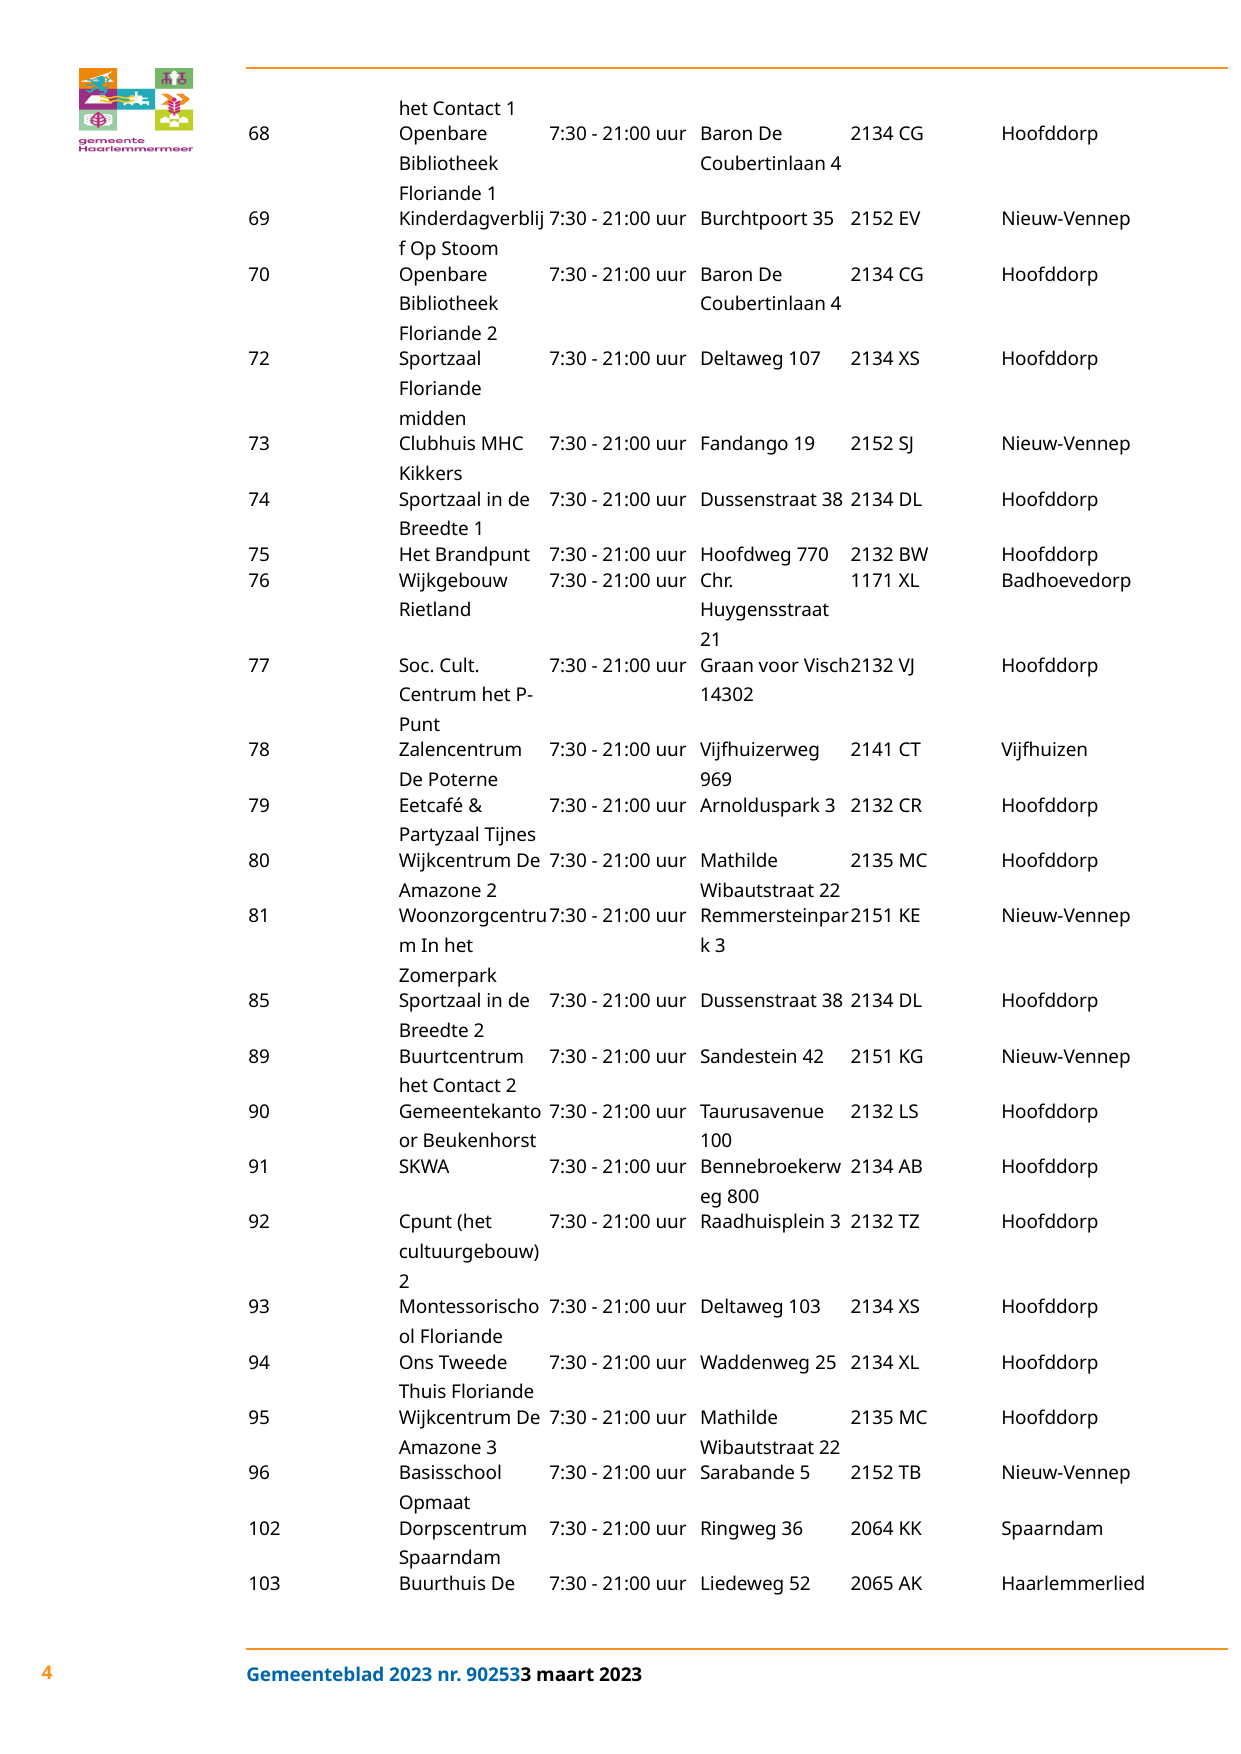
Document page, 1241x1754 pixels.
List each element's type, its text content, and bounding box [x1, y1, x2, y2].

table_cell Haarlemmerlied [1001, 1570, 1152, 1596]
table_cell 7:30 - 21:00 uur [549, 847, 700, 903]
table_cell Hoofddorp [1001, 1209, 1152, 1294]
table_cell 2135 MC [850, 847, 1001, 903]
table_cell 2132 LS [850, 1098, 1001, 1153]
table_cell Openbare Bibliotheek Floriande 2 [399, 261, 549, 346]
table_cell 7:30 - 21:00 uur [549, 1570, 700, 1596]
table_cell 2134 DL [850, 988, 1001, 1043]
table_cell 7:30 - 21:00 uur [549, 1460, 700, 1515]
table_cell het Contact 1 [399, 95, 549, 121]
table_cell 78 [248, 737, 398, 792]
table_cell Clubhuis MHC Kikkers [399, 431, 549, 486]
table_cell 2132 VJ [850, 652, 1001, 737]
table_cell 2132 CR [850, 792, 1001, 847]
table_cell 7:30 - 21:00 uur [549, 541, 700, 567]
table_cell Het Brandpunt [399, 541, 549, 567]
table_cell Buurthuis De [399, 1570, 549, 1596]
table_cell Buurtcentrum het Contact 2 [399, 1043, 549, 1098]
table_cell 7:30 - 21:00 uur [549, 1098, 700, 1153]
table_cell 95 [248, 1404, 398, 1459]
table_cell Deltaweg 107 [700, 346, 850, 431]
table_cell Hoofddorp [1001, 847, 1152, 903]
table_cell 7:30 - 21:00 uur [549, 261, 700, 346]
table_cell 74 [248, 486, 398, 541]
table_cell [700, 95, 850, 121]
table_cell Nieuw-Vennep [1001, 1043, 1152, 1098]
table_cell 2134 XL [850, 1349, 1001, 1404]
table_cell Hoofddorp [1001, 1349, 1152, 1404]
table_cell Baron De Coubertinlaan 4 [700, 121, 850, 205]
table_cell Sportzaal in de Breedte 1 [399, 486, 549, 541]
table_cell 7:30 - 21:00 uur [549, 1294, 700, 1349]
table_cell Mathilde Wibautstraat 22 [700, 1404, 850, 1459]
table_cell 7:30 - 21:00 uur [549, 1209, 700, 1294]
table_cell 7:30 - 21:00 uur [549, 652, 700, 737]
table_cell 2134 XS [850, 1294, 1001, 1349]
table_cell 7:30 - 21:00 uur [549, 988, 700, 1043]
table_cell 2134 XS [850, 346, 1001, 431]
table_cell 7:30 - 21:00 uur [549, 1515, 700, 1570]
table_cell Hoofddorp [1001, 1404, 1152, 1459]
table_cell [1001, 95, 1152, 121]
table_cell Sportzaal Floriande midden [399, 346, 549, 431]
table_cell Sportzaal in de Breedte 2 [399, 988, 549, 1043]
table_cell 7:30 - 21:00 uur [549, 737, 700, 792]
table_cell [549, 95, 700, 121]
table_cell Gemeentekantoor Beukenhorst [399, 1098, 549, 1153]
table_cell Openbare Bibliotheek Floriande 1 [399, 121, 549, 205]
table_cell 89 [248, 1043, 398, 1098]
table_cell Bennebroekerweg 800 [700, 1154, 850, 1209]
table_cell Deltaweg 103 [700, 1294, 850, 1349]
table_cell Sarabande 5 [700, 1460, 850, 1515]
picture [41, 47, 231, 172]
table_cell Liedeweg 52 [700, 1570, 850, 1596]
table_cell 7:30 - 21:00 uur [549, 792, 700, 847]
table_cell 1171 XL [850, 567, 1001, 652]
table_cell 2152 TB [850, 1460, 1001, 1515]
table_cell 7:30 - 21:00 uur [549, 1043, 700, 1098]
table_cell 2151 KE [850, 903, 1001, 987]
table_cell 81 [248, 903, 398, 987]
table_cell Hoofddorp [1001, 346, 1152, 431]
table_cell 85 [248, 988, 398, 1043]
table_cell 2141 CT [850, 737, 1001, 792]
table_cell 7:30 - 21:00 uur [549, 1404, 700, 1459]
table_cell [850, 95, 1001, 121]
table_cell Ringweg 36 [700, 1515, 850, 1570]
table_cell Waddenweg 25 [700, 1349, 850, 1404]
table_cell 90 [248, 1098, 398, 1153]
table_cell 2152 EV [850, 205, 1001, 261]
table_cell Raadhuisplein 3 [700, 1209, 850, 1294]
table_cell 103 [248, 1570, 398, 1596]
table_cell Spaarndam [1001, 1515, 1152, 1570]
table_cell Nieuw-Vennep [1001, 431, 1152, 486]
table_cell Hoofddorp [1001, 541, 1152, 567]
table_cell 2064 KK [850, 1515, 1001, 1570]
table_cell 7:30 - 21:00 uur [549, 1154, 700, 1209]
table_cell Nieuw-Vennep [1001, 1460, 1152, 1515]
table_cell Hoofddorp [1001, 1294, 1152, 1349]
table_cell Basisschool Opmaat [399, 1460, 549, 1515]
table_cell Hoofddorp [1001, 988, 1152, 1043]
table_cell Woonzorgcentrum In het Zomerpark [399, 903, 549, 987]
table_cell 2134 CG [850, 121, 1001, 205]
table_cell Soc. Cult. Centrum het P-Punt [399, 652, 549, 737]
table_cell 75 [248, 541, 398, 567]
table_cell 94 [248, 1349, 398, 1404]
table_cell 7:30 - 21:00 uur [549, 346, 700, 431]
table_cell Burchtpoort 35 [700, 205, 850, 261]
table_cell Dorpscentrum Spaarndam [399, 1515, 549, 1570]
table_cell 93 [248, 1294, 398, 1349]
table_cell [248, 95, 398, 121]
table_cell 2132 BW [850, 541, 1001, 567]
table_cell Dussenstraat 38 [700, 988, 850, 1043]
table_cell Mathilde Wibautstraat 22 [700, 847, 850, 903]
table_cell Chr. Huygensstraat 21 [700, 567, 850, 652]
table_cell Sandestein 42 [700, 1043, 850, 1098]
table_cell 79 [248, 792, 398, 847]
table_cell 7:30 - 21:00 uur [549, 205, 700, 261]
table_cell 72 [248, 346, 398, 431]
table_cell 102 [248, 1515, 398, 1570]
table_cell Taurusavenue 100 [700, 1098, 850, 1153]
table_cell Hoofddorp [1001, 261, 1152, 346]
table_cell 77 [248, 652, 398, 737]
table_cell 70 [248, 261, 398, 346]
table_cell Hoofddorp [1001, 792, 1152, 847]
table_cell Arnolduspark 3 [700, 792, 850, 847]
table_cell 7:30 - 21:00 uur [549, 486, 700, 541]
table_cell 2134 CG [850, 261, 1001, 346]
table_cell 7:30 - 21:00 uur [549, 431, 700, 486]
table_cell Vijfhuizen [1001, 737, 1152, 792]
table_cell 7:30 - 21:00 uur [549, 567, 700, 652]
table_cell 91 [248, 1154, 398, 1209]
table_cell Ons Tweede Thuis Floriande [399, 1349, 549, 1404]
table_cell Nieuw-Vennep [1001, 903, 1152, 987]
table_cell 73 [248, 431, 398, 486]
table_cell 76 [248, 567, 398, 652]
table_cell SKWA [399, 1154, 549, 1209]
table_cell Hoofddorp [1001, 652, 1152, 737]
table_cell Nieuw-Vennep [1001, 205, 1152, 261]
table_cell 2152 SJ [850, 431, 1001, 486]
table_cell 69 [248, 205, 398, 261]
table_cell Dussenstraat 38 [700, 486, 850, 541]
table_cell Montessorischool Floriande [399, 1294, 549, 1349]
table_cell 96 [248, 1460, 398, 1515]
table_cell 2134 AB [850, 1154, 1001, 1209]
table_cell Hoofddorp [1001, 1154, 1152, 1209]
table_cell 7:30 - 21:00 uur [549, 1349, 700, 1404]
table_cell 2134 DL [850, 486, 1001, 541]
table_cell Hoofddorp [1001, 1098, 1152, 1153]
table_cell Hoofdweg 770 [700, 541, 850, 567]
table_cell Eetcafé & Partyzaal Tijnes [399, 792, 549, 847]
table_cell 2065 AK [850, 1570, 1001, 1596]
table_cell 92 [248, 1209, 398, 1294]
table_cell Wijkcentrum De Amazone 2 [399, 847, 549, 903]
table_cell 2132 TZ [850, 1209, 1001, 1294]
table_cell Cpunt (het cultuurgebouw) 2 [399, 1209, 549, 1294]
table_cell Baron De Coubertinlaan 4 [700, 261, 850, 346]
table_cell Graan voor Visch 14302 [700, 652, 850, 737]
table_cell 2151 KG [850, 1043, 1001, 1098]
table_cell 80 [248, 847, 398, 903]
table_cell 7:30 - 21:00 uur [549, 121, 700, 205]
table_cell Hoofddorp [1001, 121, 1152, 205]
table_cell Remmersteinpark 3 [700, 903, 850, 987]
table_cell 68 [248, 121, 398, 205]
table_cell Wijkgebouw Rietland [399, 567, 549, 652]
table_cell 2135 MC [850, 1404, 1001, 1459]
table_cell Wijkcentrum De Amazone 3 [399, 1404, 549, 1459]
table_cell Vijfhuizerweg 969 [700, 737, 850, 792]
table_cell Zalencentrum De Poterne [399, 737, 549, 792]
table_cell Badhoevedorp [1001, 567, 1152, 652]
table_cell Hoofddorp [1001, 486, 1152, 541]
table_cell Fandango 19 [700, 431, 850, 486]
table_cell 7:30 - 21:00 uur [549, 903, 700, 987]
table_cell Kinderdagverblijf Op Stoom [399, 205, 549, 261]
